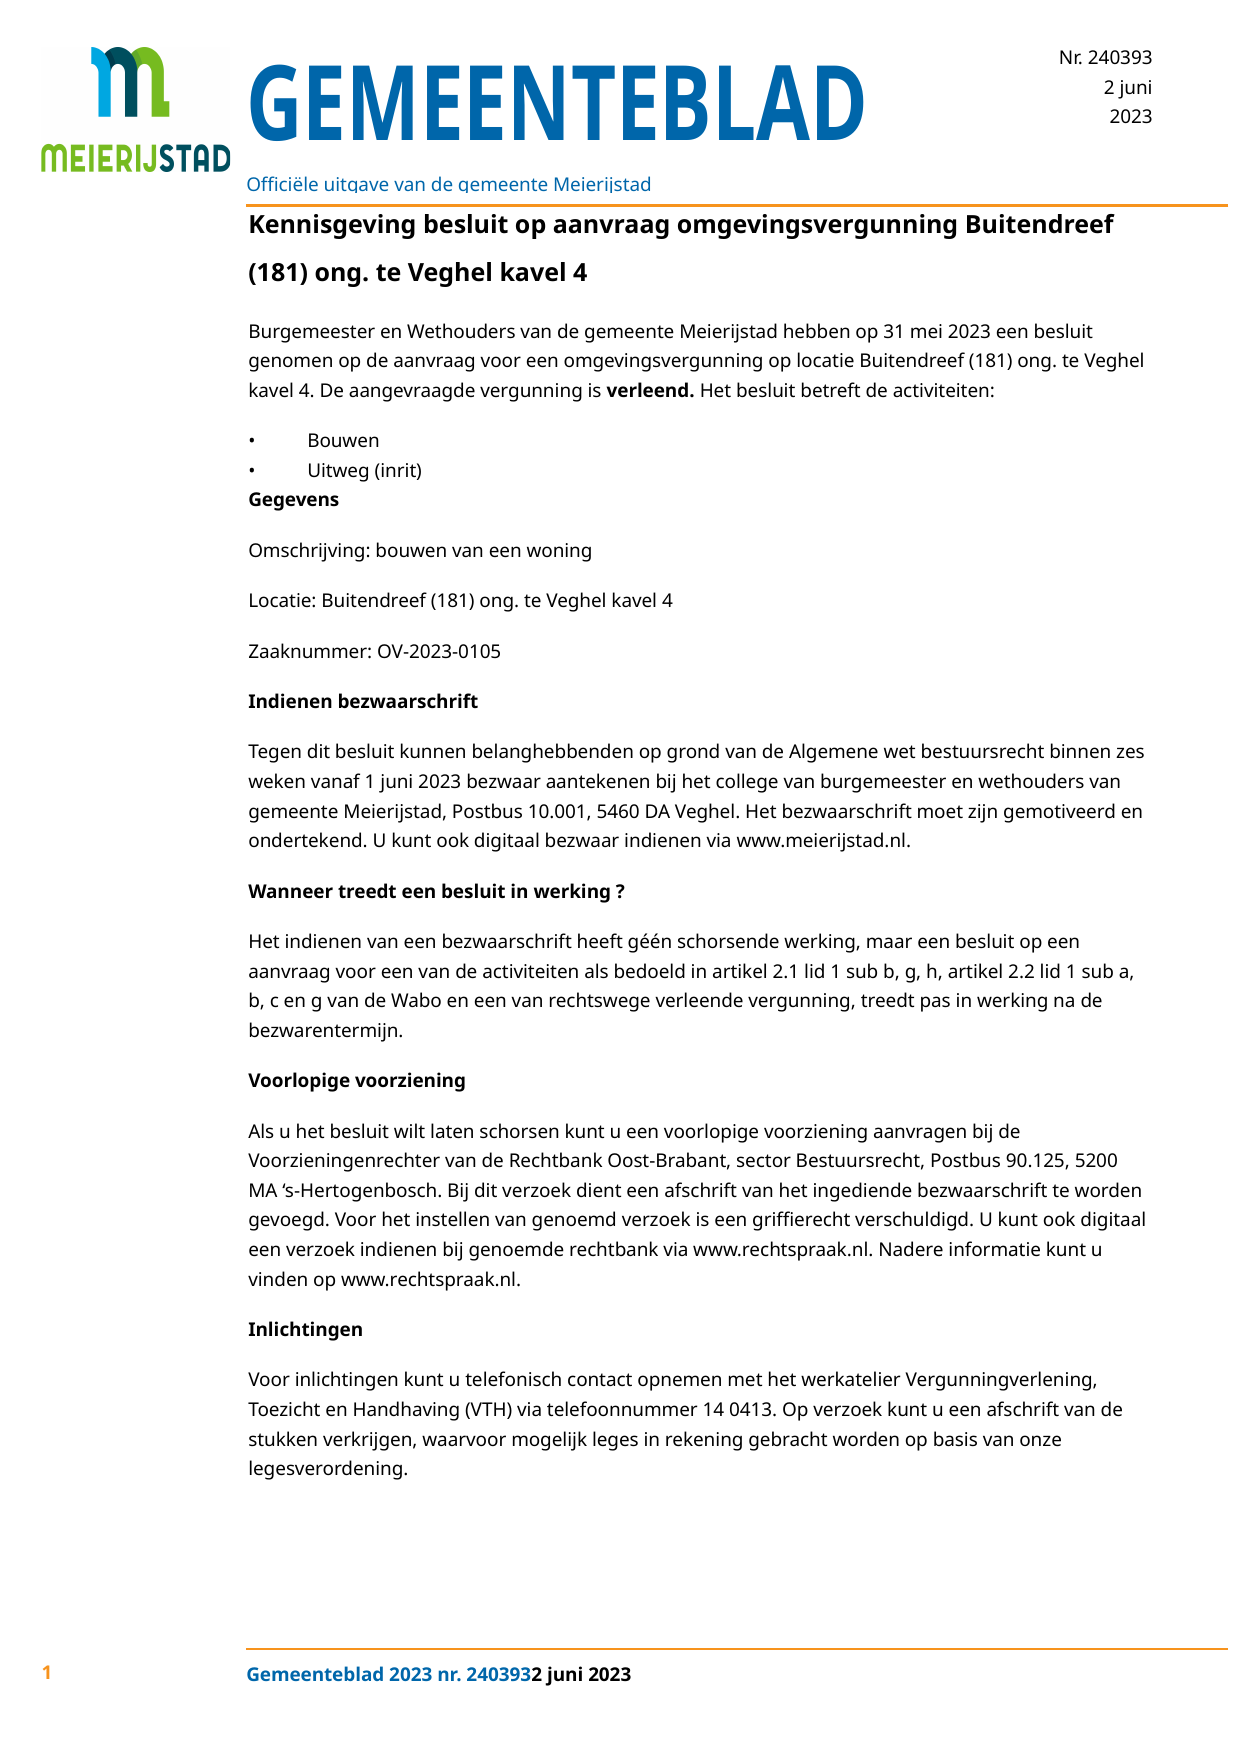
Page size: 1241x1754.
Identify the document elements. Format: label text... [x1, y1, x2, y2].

text Als u het besluit wilt laten schorsen kunt u een voorlopige voorziening aanvragen bij de Voorzieningenrechter van de Rechtbank Oost-Brabant, sector Bestuursrecht, Postbus 90.125, 5200 MA ‘s-Hertogenbosch. Bij dit verzoek dient een afschrift van het ingediende bezwaarschrift te worden gevoegd. Voor het instellen van genoemd verzoek is een griffierecht verschuldigd. U kunt ook digitaal een verzoek indienen bij genoemde rechtbank via www.rechtspraak.nl. Nadere informatie kunt u vinden op www.rechtspraak.nl. [248, 1118, 1152, 1292]
text Voor inlichtingen kunt u telefonisch contact opnemen met het werkatelier Vergunningverlening, Toezicht en Handhaving (VTH) via telefoonnummer 14 0413. Op verzoek kunt u een afschrift van de stukken verkrijgen, waarvoor mogelijk leges in rekening gebracht worden op basis van onze legesverordening. [248, 1367, 1152, 1481]
text Locatie: Buitendreef (181) ong. te Veghel kavel 4 [248, 587, 1152, 613]
text Zaaknummer: OV-2023-0105 [248, 638, 1152, 664]
picture [41, 47, 231, 172]
text Omschrijving: bouwen van een woning [248, 537, 1152, 563]
list Uitweg (inrit) [248, 457, 1152, 483]
text Burgemeester en Wethouders van de gemeente Meierijstad hebben op 31 mei 2023 een besluit genomen op de aanvraag voor een omgevingsvergunning op locatie Buitendreef (181) ong. te Veghel kavel 4. De aangevraagde vergunning is verleend. Het besluit betreft de activiteiten: [248, 318, 1152, 403]
text Het indienen van een bezwaarschrift heeft géén schorsende werking, maar een besluit op een aanvraag voor een van de activiteiten als bedoeld in artikel 2.1 lid 1 sub b, g, h, artikel 2.2 lid 1 sub a, b, c en g van de Wabo en een van rechtswege verleende vergunning, treedt pas in werking na de bezwarentermijn. [248, 928, 1152, 1043]
text Inlichtingen [248, 1316, 1152, 1342]
text Wanneer treedt een besluit in werking ? [248, 878, 1152, 904]
list Bouwen [248, 427, 1152, 453]
text Kennisgeving besluit op aanvraag omgevingsvergunning Buitendreef (181) ong. te Veghel kavel 4 [248, 207, 1152, 288]
text Indienen bezwaarschrift [248, 688, 1152, 714]
text Tegen dit besluit kunnen belanghebbenden op grond van de Algemene wet bestuursrecht binnen zes weken vanaf 1 juni 2023 bezwaar aantekenen bij het college van burgemeester en wethouders van gemeente Meierijstad, Postbus 10.001, 5460 DA Veghel. Het bezwaarschrift moet zijn gemotiveerd en ondertekend. U kunt ook digitaal bezwaar indienen via www.meierijstad.nl. [248, 739, 1152, 853]
text Gegevens [248, 487, 1152, 512]
text Voorlopige voorziening [248, 1067, 1152, 1093]
